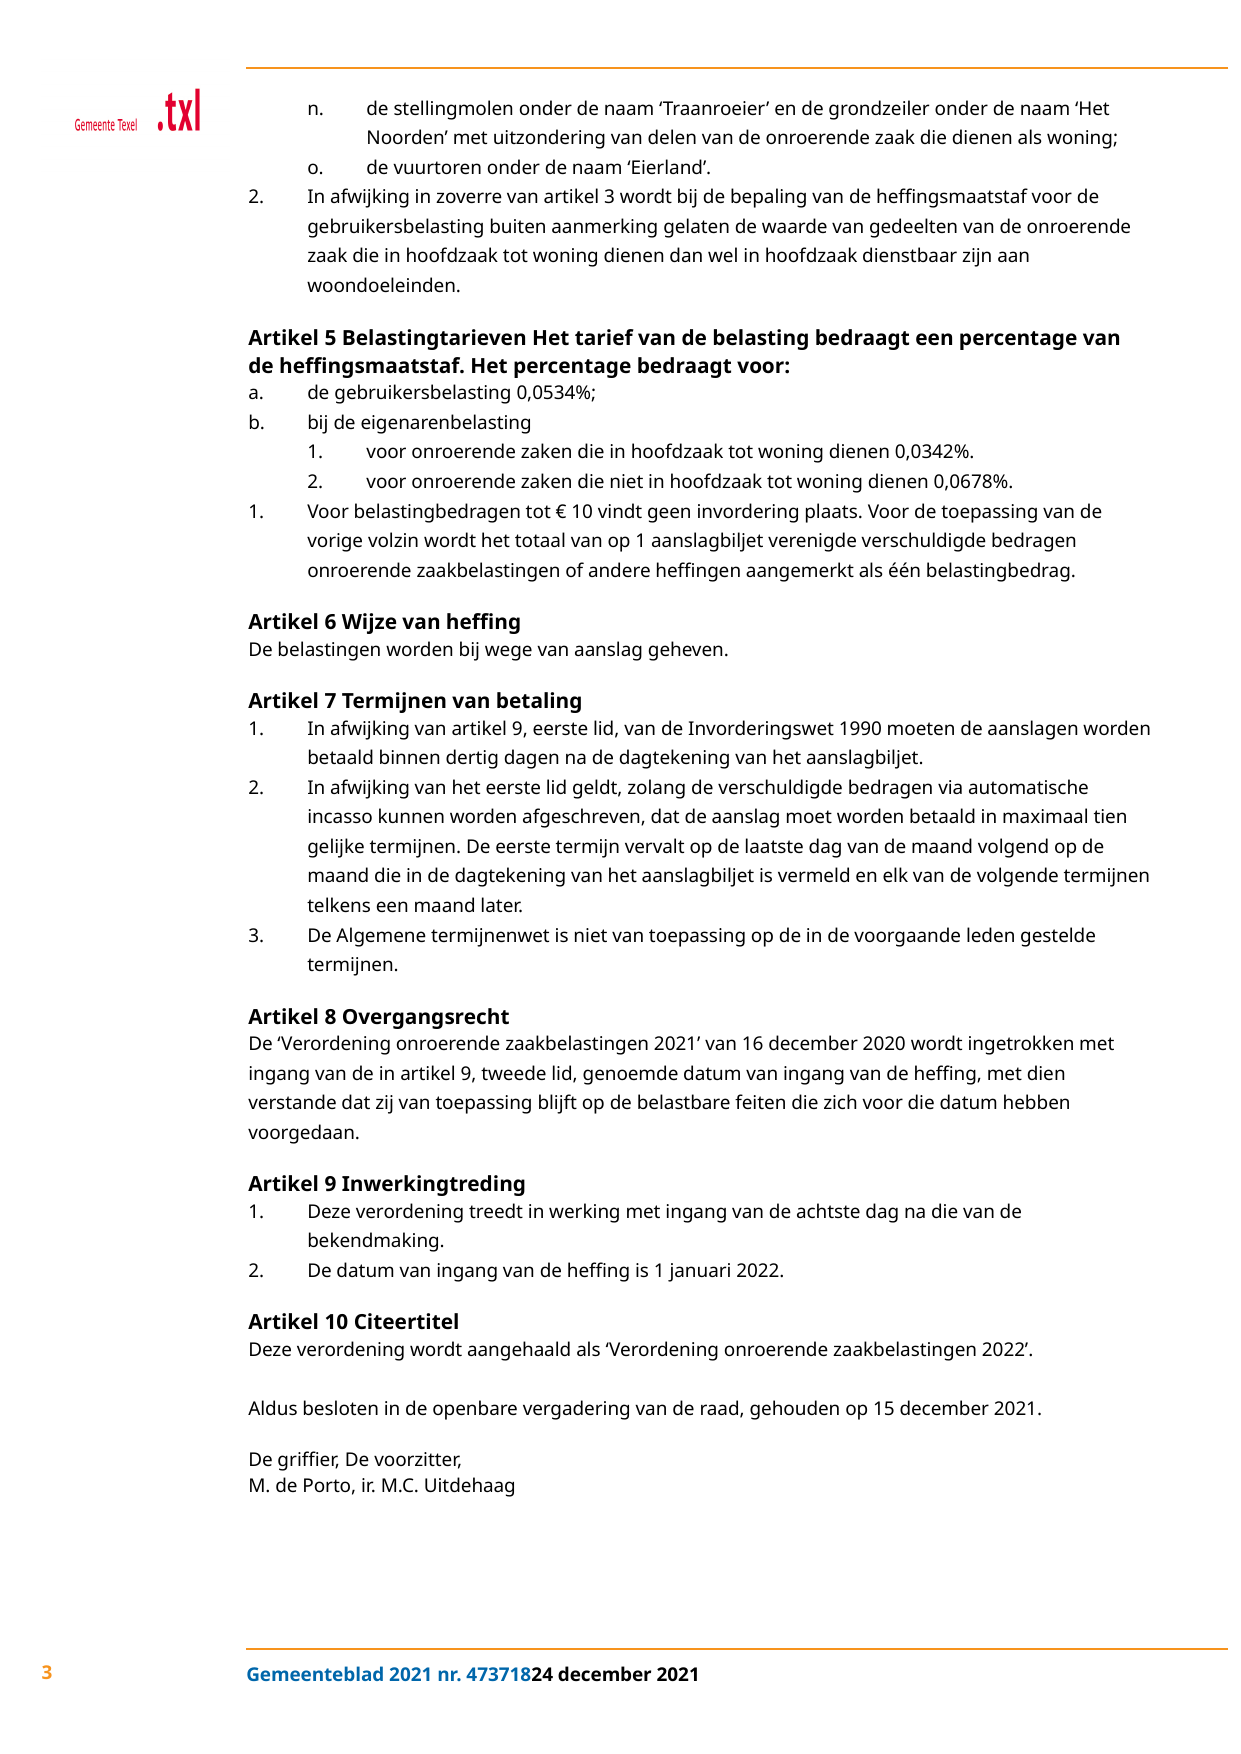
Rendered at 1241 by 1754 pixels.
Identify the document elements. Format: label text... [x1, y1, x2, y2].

text M. de Porto, ir. M.C. Uitdehaag [248, 1472, 1152, 1498]
text Deze verordening wordt aangehaald als ‘Verordening onroerende zaakbelastingen 2022’. [248, 1336, 1152, 1362]
list de vuurtoren onder de naam ‘Eierland’. [307, 154, 1152, 180]
text Artikel 5 Belastingtarieven Het tarief van de belasting bedraagt een percentage van de heffingsmaatstaf. Het percentage bedraagt voor: [248, 323, 1152, 379]
list Deze verordening treedt in werking met ingang van de achtste dag na die van de bekendmaking. [248, 1198, 1152, 1253]
text De griffier, De voorzitter, [248, 1447, 1152, 1472]
list voor onroerende zaken die niet in hoofdzaak tot woning dienen 0,0678%. [307, 468, 1152, 494]
text Artikel 7 Termijnen van betaling [248, 686, 1152, 715]
text Artikel 8 Overgangsrecht [248, 1002, 1152, 1030]
text Artikel 10 Citeertitel [248, 1307, 1152, 1336]
text De ‘Verordening onroerende zaakbelastingen 2021’ van 16 december 2020 wordt ingetrokken met ingang van de in artikel 9, tweede lid, genoemde datum van ingang van de heffing, met dien verstande dat zij van toepassing blijft op de belastbare feiten die zich voor die datum hebben voorgedaan. [248, 1030, 1152, 1145]
text Artikel 6 Wijze van heffing [248, 607, 1152, 636]
list In afwijking in zoverre van artikel 3 wordt bij de bepaling van de heffingsmaatstaf voor de gebruikersbelasting buiten aanmerking gelaten de waarde van gedeelten van de onroerende zaak die in hoofdzaak tot woning dienen dan wel in hoofdzaak dienstbaar zijn aan woondoeleinden. [248, 183, 1152, 298]
text Aldus besloten in de openbare vergadering van de raad, gehouden op 15 december 2021. [248, 1395, 1152, 1421]
picture [41, 47, 231, 172]
list De Algemene termijnenwet is niet van toepassing op de in de voorgaande leden gestelde termijnen. [248, 922, 1152, 977]
list De datum van ingang van de heffing is 1 januari 2022. [248, 1257, 1152, 1283]
text Artikel 9 Inwerkingtreding [248, 1169, 1152, 1198]
list bij de eigenarenbelasting [248, 409, 1152, 435]
text De belastingen worden bij wege van aanslag geheven. [248, 636, 1152, 662]
list de gebruikersbelasting 0,0534%; [248, 379, 1152, 405]
list voor onroerende zaken die in hoofdzaak tot woning dienen 0,0342%. [307, 439, 1152, 464]
list In afwijking van artikel 9, eerste lid, van de Invorderingswet 1990 moeten de aanslagen worden betaald binnen dertig dagen na de dagtekening van het aanslagbiljet. [248, 715, 1152, 770]
list de stellingmolen onder de naam ‘Traanroeier’ en de grondzeiler onder de naam ‘Het Noorden’ met uitzondering van delen van de onroerende zaak die dienen als woning; [307, 95, 1152, 150]
list Voor belastingbedragen tot € 10 vindt geen invordering plaats. Voor de toepassing van de vorige volzin wordt het totaal van op 1 aanslagbiljet verenigde verschuldigde bedragen onroerende zaakbelastingen of andere heffingen aangemerkt als één belastingbedrag. [248, 498, 1152, 583]
list In afwijking van het eerste lid geldt, zolang de verschuldigde bedragen via automatische incasso kunnen worden afgeschreven, dat de aanslag moet worden betaald in maximaal tien gelijke termijnen. De eerste termijn vervalt op de laatste dag van de maand volgend op de maand die in de dagtekening van het aanslagbiljet is vermeld en elk van de volgende termijnen telkens een maand later. [248, 774, 1152, 918]
